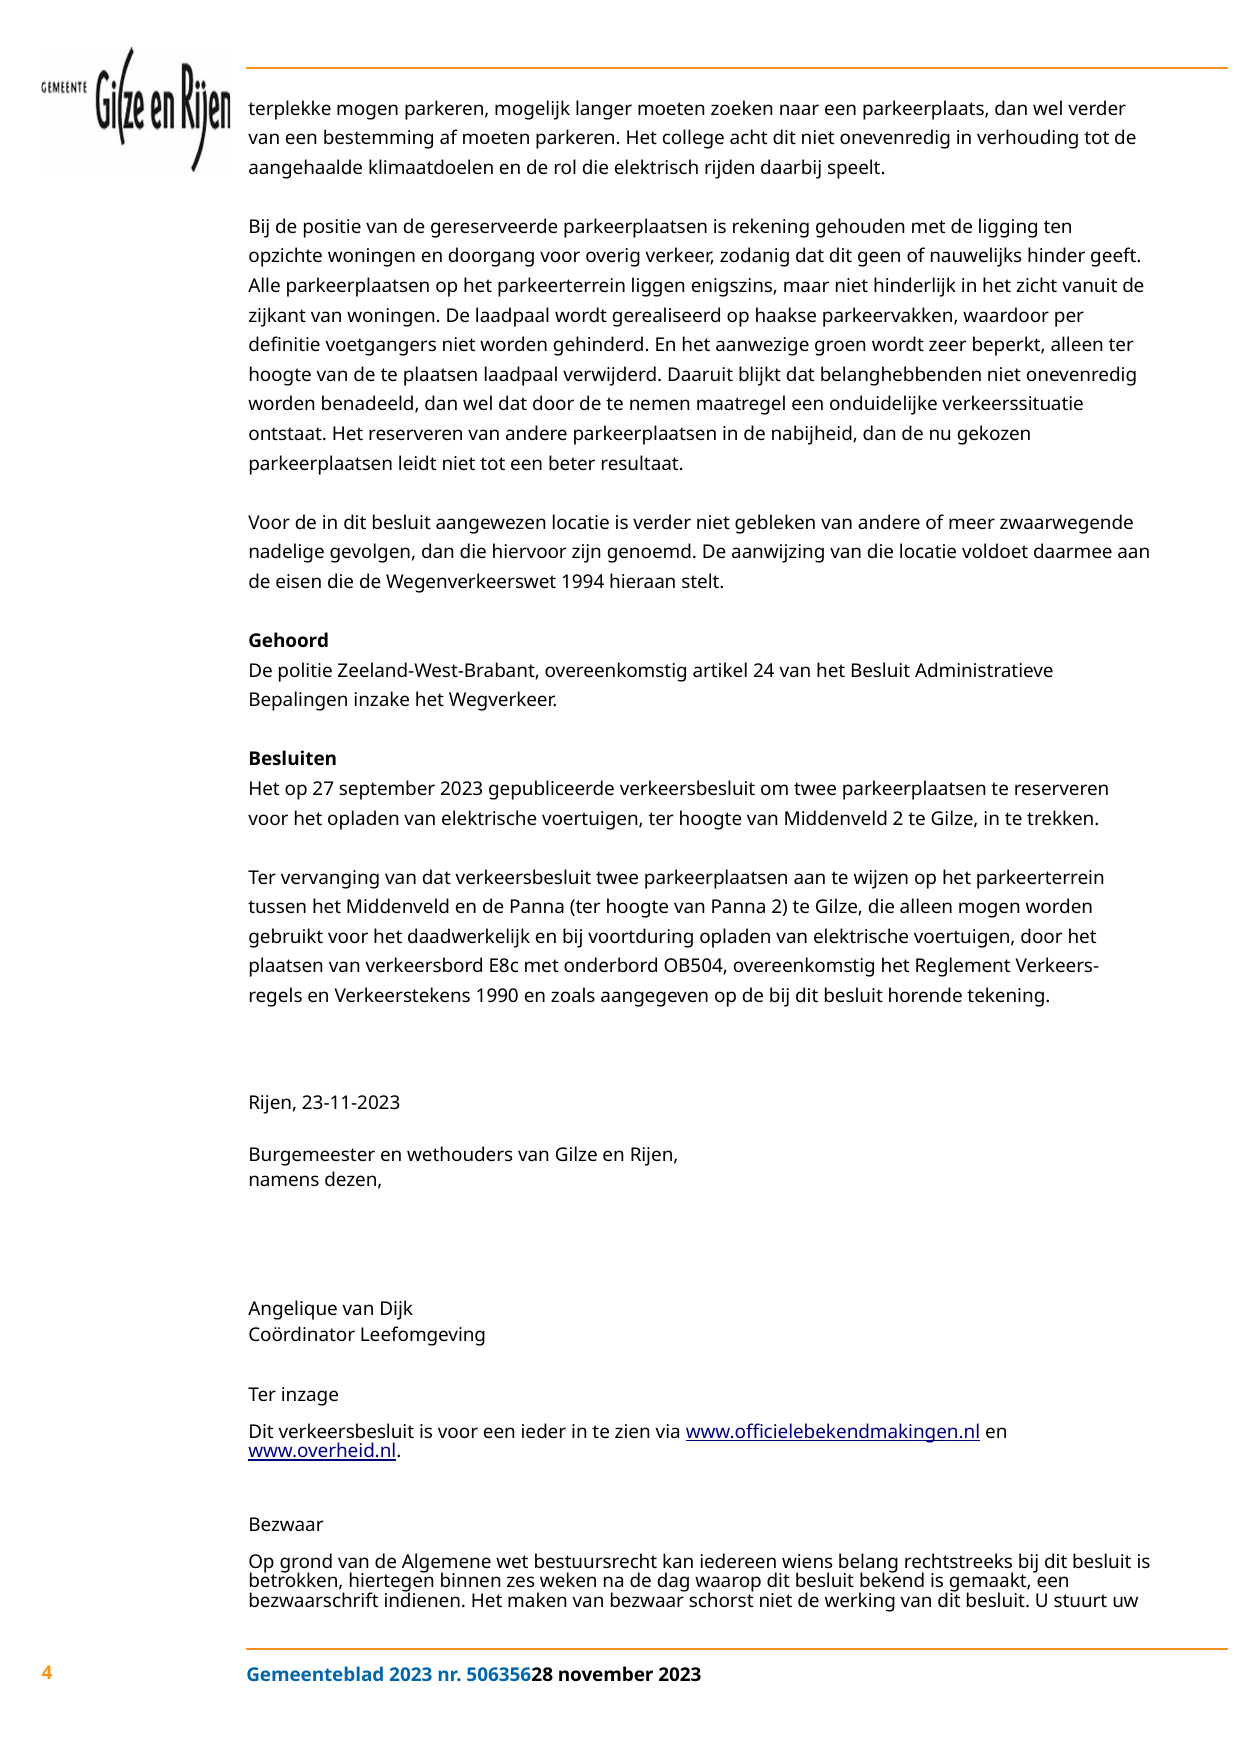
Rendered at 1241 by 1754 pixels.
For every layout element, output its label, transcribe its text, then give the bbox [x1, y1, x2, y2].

text Dit verkeersbesluit is voor een ieder in te zien via www.officielebekendmakingen.nl en www.overheid.nl. [248, 1423, 1152, 1461]
text Angelique van Dijk [248, 1295, 1152, 1321]
text Burgemeester en wethouders van Gilze en Rijen, [248, 1141, 1152, 1166]
text Gehoord [248, 627, 1152, 653]
picture [41, 47, 231, 172]
text Bij de positie van de gereserveerde parkeerplaatsen is rekening gehouden met de ligging ten opzichte woningen en doorgang voor overig verkeer, zodanig dat dit geen of nauwelijks hinder geeft. Alle parkeerplaatsen op het parkeerterrein liggen enigszins, maar niet hinderlijk in het zicht vanuit de zijkant van woningen. De laadpaal wordt gerealiseerd op haakse parkeervakken, waardoor per definitie voetgangers niet worden gehinderd. En het aanwezige groen wordt zeer beperkt, alleen ter hoogte van de te plaatsen laadpaal verwijderd. Daaruit blijkt dat belanghebbenden niet onevenredig worden benadeeld, dan wel dat door de te nemen maatregel een onduidelijke verkeerssituatie ontstaat. Het reserveren van andere parkeerplaatsen in de nabijheid, dan de nu gekozen parkeerplaatsen leidt niet tot een beter resultaat. [248, 213, 1152, 476]
text Coördinator Leefomgeving [248, 1321, 1152, 1347]
text Het op 27 september 2023 gepubliceerde verkeersbesluit om twee parkeerplaatsen te reserveren voor het opladen van elektrische voertuigen, ter hoogte van Middenveld 2 te Gilze, in te trekken. [248, 775, 1152, 831]
text Besluiten [248, 746, 1152, 771]
text Bezwaar [248, 1516, 1152, 1535]
text Ter inzage [248, 1386, 1152, 1405]
text Op grond van de Algemene wet bestuursrecht kan iedereen wiens belang rechtstreeks bij dit besluit is betrokken, hiertegen binnen zes weken na de dag waarop dit besluit bekend is gemaakt, een bezwaarschrift indienen. Het maken van bezwaar schorst niet de werking van dit besluit. U stuurt uw [248, 1553, 1152, 1611]
text terplekke mogen parkeren, mogelijk langer moeten zoeken naar een parkeerplaats, dan wel verder van een bestemming af moeten parkeren. Het college acht dit niet onevenredig in verhouding tot de aangehaalde klimaatdoelen en de rol die elektrisch rijden daarbij speelt. [248, 95, 1152, 180]
text Ter vervanging van dat verkeersbesluit twee parkeerplaatsen aan te wijzen op het parkeerterrein tussen het Middenveld en de Panna (ter hoogte van Panna 2) te Gilze, die alleen mogen worden gebruikt voor het daadwerkelijk en bij voortduring opladen van elektrische voertuigen, door het plaatsen van verkeersbord E8c met onderbord OB504, overeenkomstig het Reglement Verkeers-regels en Verkeerstekens 1990 en zoals aangegeven op de bij dit besluit horende tekening. [248, 864, 1152, 1008]
text De politie Zeeland-West-Brabant, overeenkomstig artikel 24 van het Besluit Administratieve Bepalingen inzake het Wegverkeer. [248, 657, 1152, 712]
text Voor de in dit besluit aangewezen locatie is verder niet gebleken van andere of meer zwaarwegende nadelige gevolgen, dan die hiervoor zijn genoemd. De aanwijzing van die locatie voldoet daarmee aan de eisen die de Wegenverkeerswet 1994 hieraan stelt. [248, 509, 1152, 594]
text namens dezen, [248, 1166, 1152, 1192]
text Rijen, 23-11-2023 [248, 1089, 1152, 1115]
